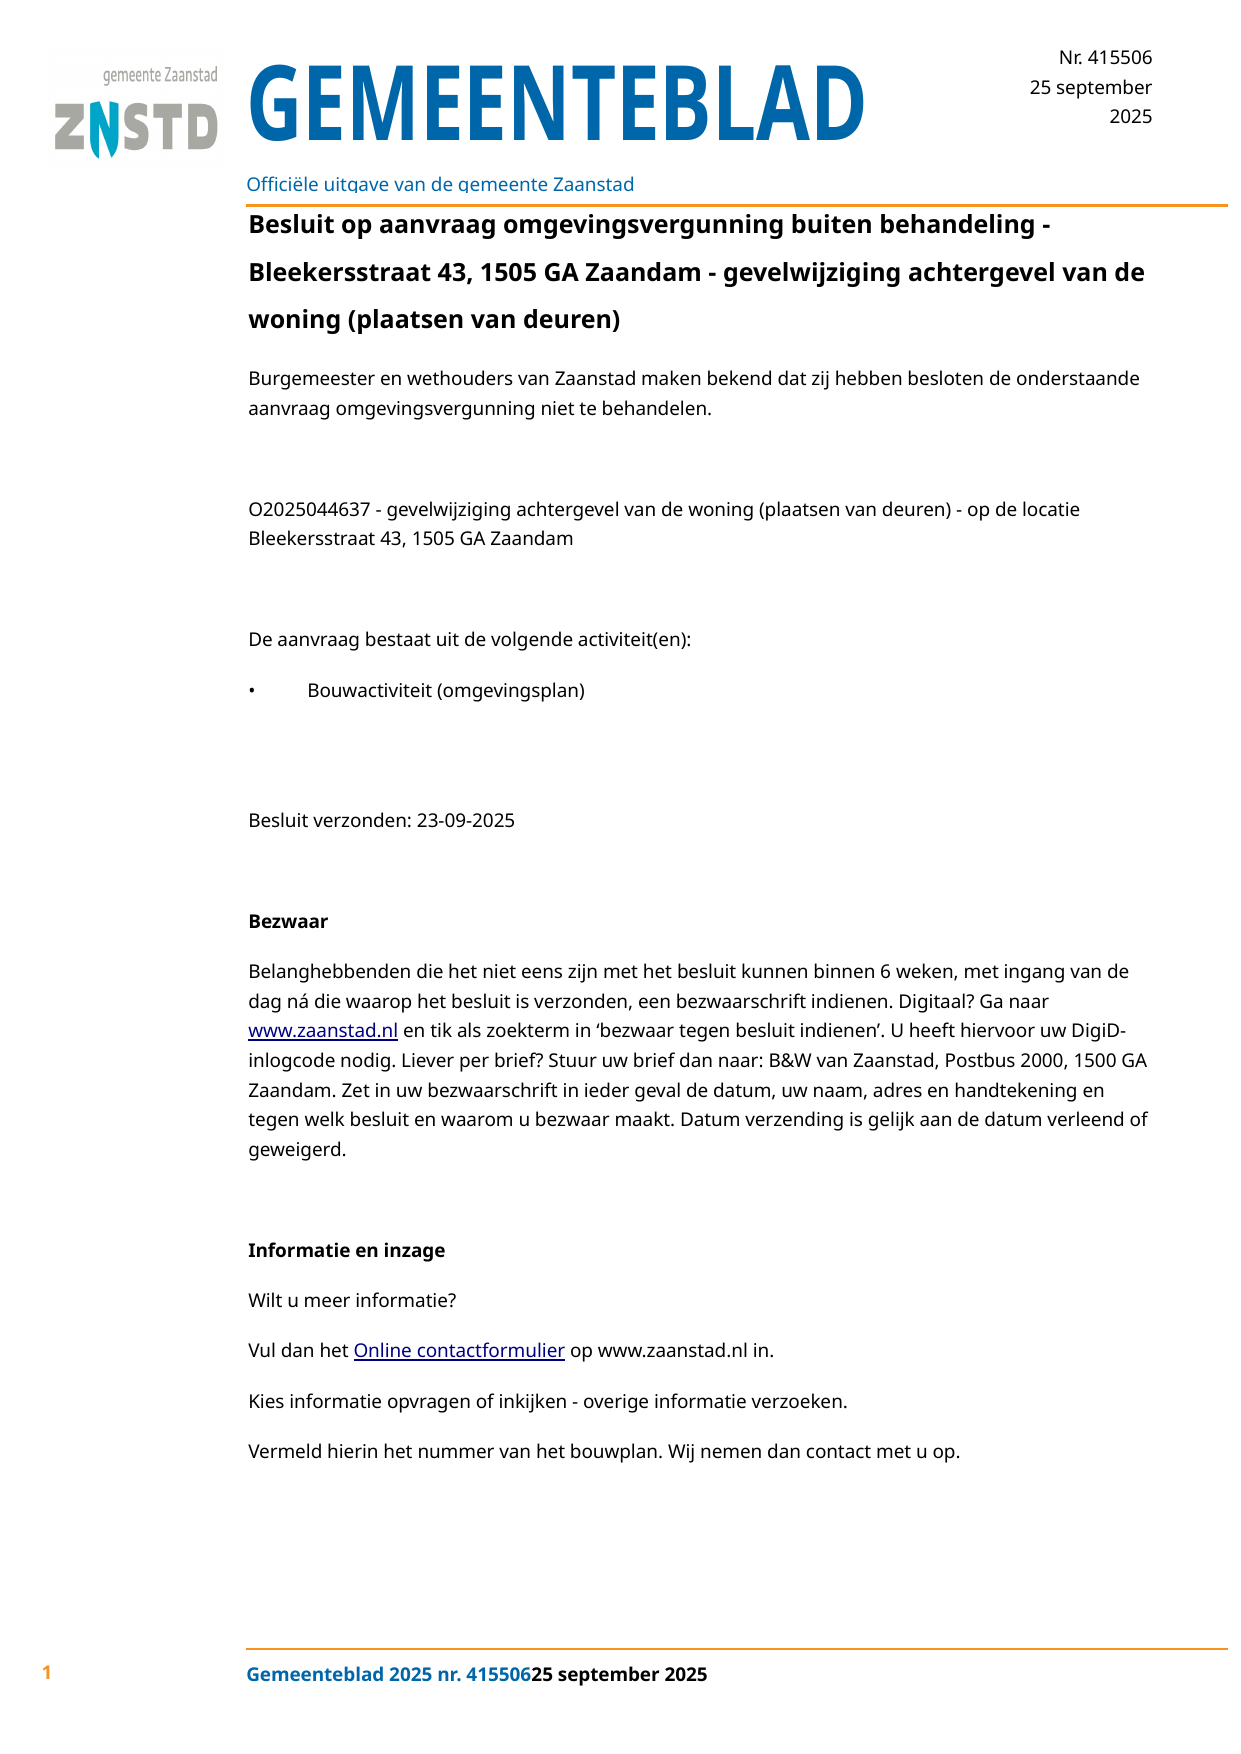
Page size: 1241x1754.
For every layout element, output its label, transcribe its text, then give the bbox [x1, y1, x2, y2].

picture [41, 47, 231, 172]
text Burgemeester en wethouders van Zaanstad maken bekend dat zij hebben besloten de onderstaande aanvraag omgevingsvergunning niet te behandelen. [248, 366, 1152, 421]
text Bezwaar [248, 908, 1152, 934]
text O2025044637 - gevelwijziging achtergevel van de woning (plaatsen van deuren) - op de locatie Bleekersstraat 43, 1505 GA Zaandam [248, 496, 1152, 551]
text Belanghebbenden die het niet eens zijn met het besluit kunnen binnen 6 weken, met ingang van de dag ná die waarop het besluit is verzonden, een bezwaarschrift indienen. Digitaal? Ga naar www.zaanstad.nl en tik als zoekterm in ‘bezwaar tegen besluit indienen’. U heeft hiervoor uw DigiD-inlogcode nodig. Liever per brief? Stuur uw brief dan naar: B&W van Zaanstad, Postbus 2000, 1500 GA Zaandam. Zet in uw bezwaarschrift in ieder geval de datum, uw naam, adres en handtekening en tegen welk besluit en waarom u bezwaar maakt. Datum verzending is gelijk aan de datum verleend of geweigerd. [248, 958, 1152, 1162]
list Bouwactiviteit (omgevingsplan) [248, 677, 1152, 702]
text Besluit verzonden: 23-09-2025 [248, 807, 1152, 833]
text De aanvraag bestaat uit de volgende activiteit(en): [248, 626, 1152, 652]
text Besluit op aanvraag omgevingsvergunning buiten behandeling - Bleekersstraat 43, 1505 GA Zaandam - gevelwijziging achtergevel van de woning (plaatsen van deuren) [248, 207, 1152, 336]
text Vermeld hierin het nummer van het bouwplan. Wij nemen dan contact met u op. [248, 1438, 1152, 1464]
text Vul dan het Online contactformulier op www.zaanstad.nl in. [248, 1338, 1152, 1363]
text Wilt u meer informatie? [248, 1287, 1152, 1313]
text Kies informatie opvragen of inkijken - overige informatie verzoeken. [248, 1388, 1152, 1414]
text Informatie en inzage [248, 1237, 1152, 1262]
